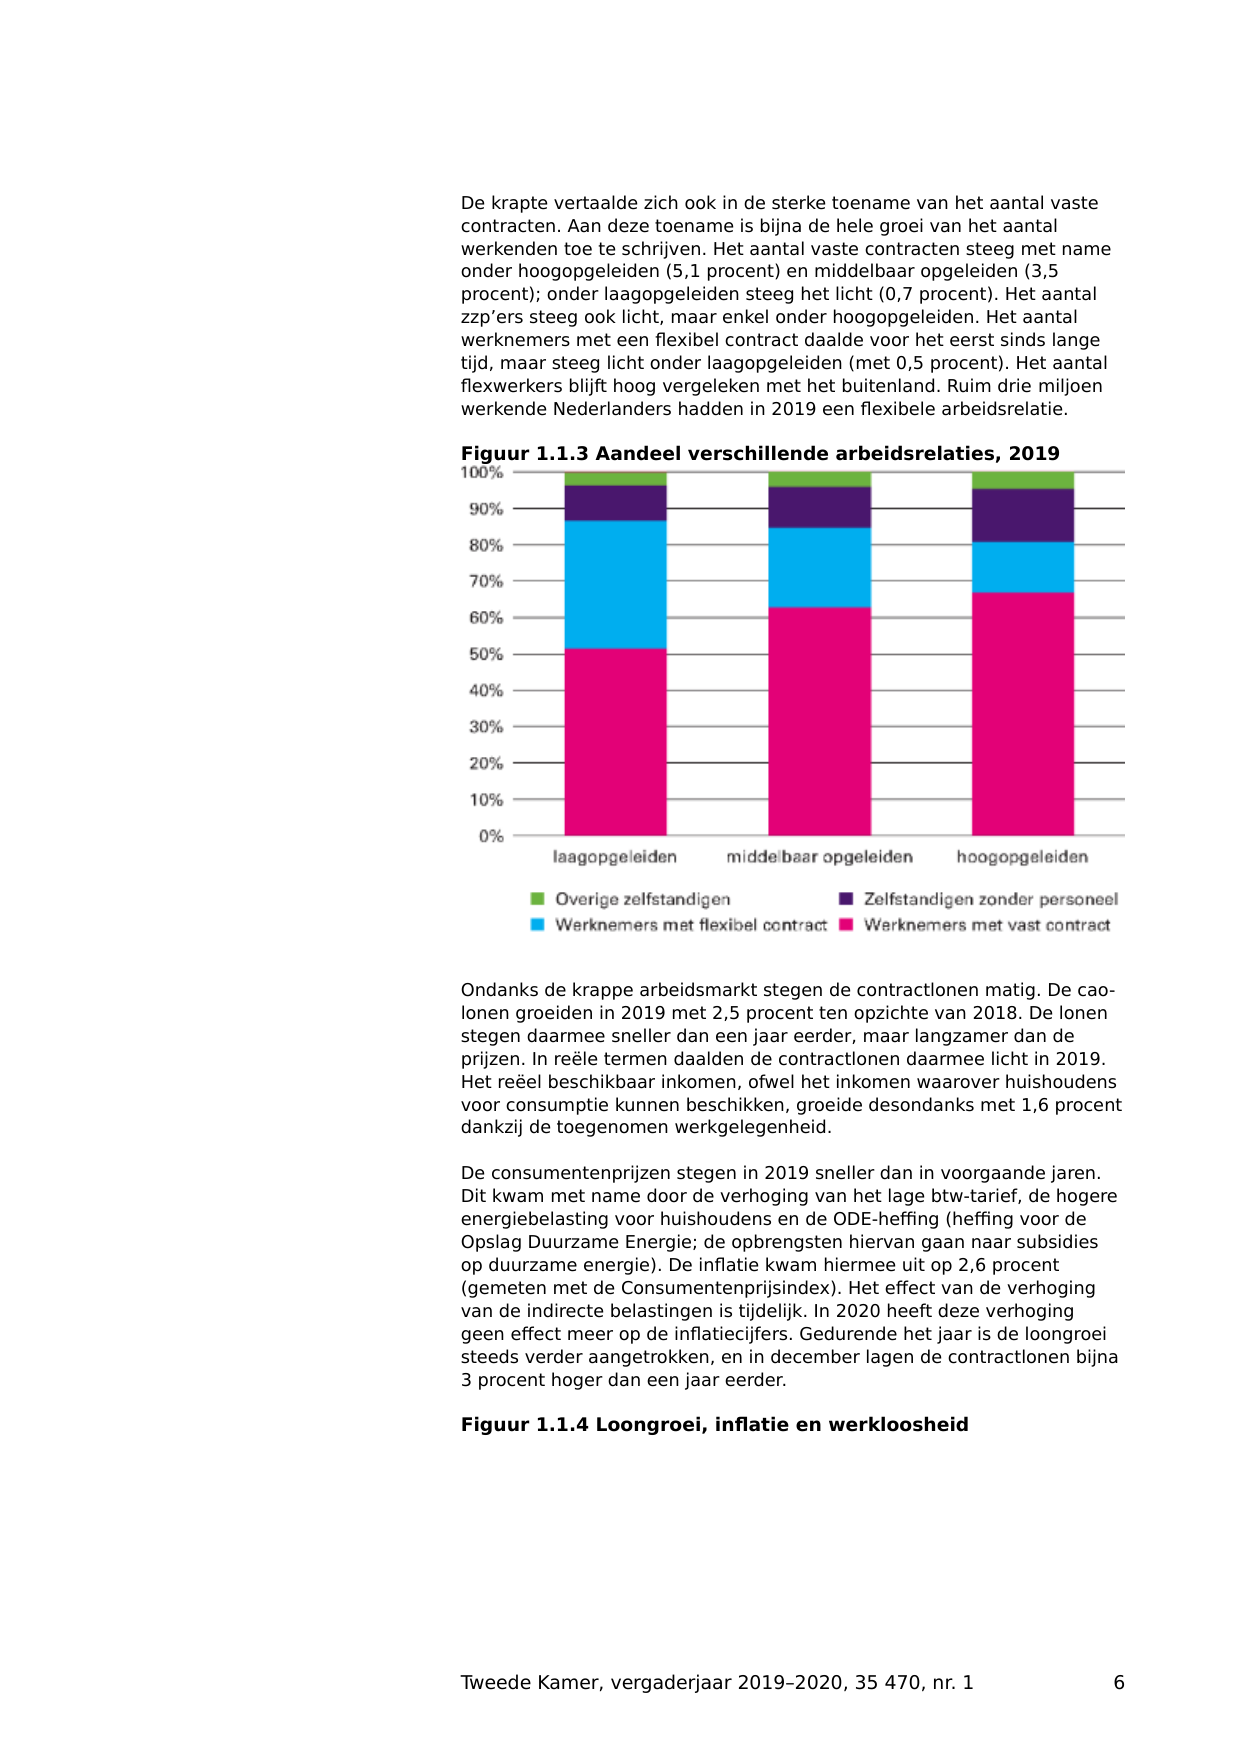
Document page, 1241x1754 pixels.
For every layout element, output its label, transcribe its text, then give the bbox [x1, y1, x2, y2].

text De consumentenprijzen stegen in 2019 sneller dan in voorgaande jaren. Dit kwam met name door de verhoging van het lage btw-tarief, de hogere energiebelasting voor huishoudens en de ODE-heffing (heffing voor de Opslag Duurzame Energie; de opbrengsten hiervan gaan naar subsidies op duurzame energie). De inflatie kwam hiermee uit op 2,6 procent (gemeten met de Consumentenprijsindex). Het effect van de verhoging van de indirecte belastingen is tijdelijk. In 2020 heeft deze verhoging geen effect meer op de inflatiecijfers. Gedurende het jaar is de loongroei steeds verder aangetrokken, en in december lagen de contractlonen bijna 3 procent hoger dan een jaar eerder. [461, 1161, 1125, 1391]
title Figuur 1.1.4 Loongroei, inflatie en werkloosheid [461, 1413, 1125, 1435]
text De krapte vertaalde zich ook in de sterke toename van het aantal vaste contracten. Aan deze toename is bijna de hele groei van het aantal werkenden toe te schrijven. Het aantal vaste contracten steeg met name onder hoogopgeleiden (5,1 procent) en middelbaar opgeleiden (3,5 procent); onder laagopgeleiden steeg het licht (0,7 procent). Het aantal zzp’ers steeg ook licht, maar enkel onder hoogopgeleiden. Het aantal werknemers met een flexibel contract daalde voor het eerst sinds lange tijd, maar steeg licht onder laagopgeleiden (met 0,5 procent). Het aantal flexwerkers blijft hoog vergeleken met het buitenland. Ruim drie miljoen werkende Nederlanders hadden in 2019 een flexibele arbeidsrelatie. [461, 191, 1125, 420]
title Figuur 1.1.3 Aandeel verschillende arbeidsrelaties, 2019 [461, 443, 1125, 464]
text Ondanks de krappe arbeidsmarkt stegen de contractlonen matig. De cao-lonen groeiden in 2019 met 2,5 procent ten opzichte van 2018. De lonen stegen daarmee sneller dan een jaar eerder, maar langzamer dan de prijzen. In reële termen daalden de contractlonen daarmee licht in 2019. Het reëel beschikbaar inkomen, ofwel het inkomen waarover huishoudens voor consumptie kunnen beschikken, groeide desondanks met 1,6 procent dankzij de toegenomen werkgelegenheid. [461, 978, 1125, 1138]
